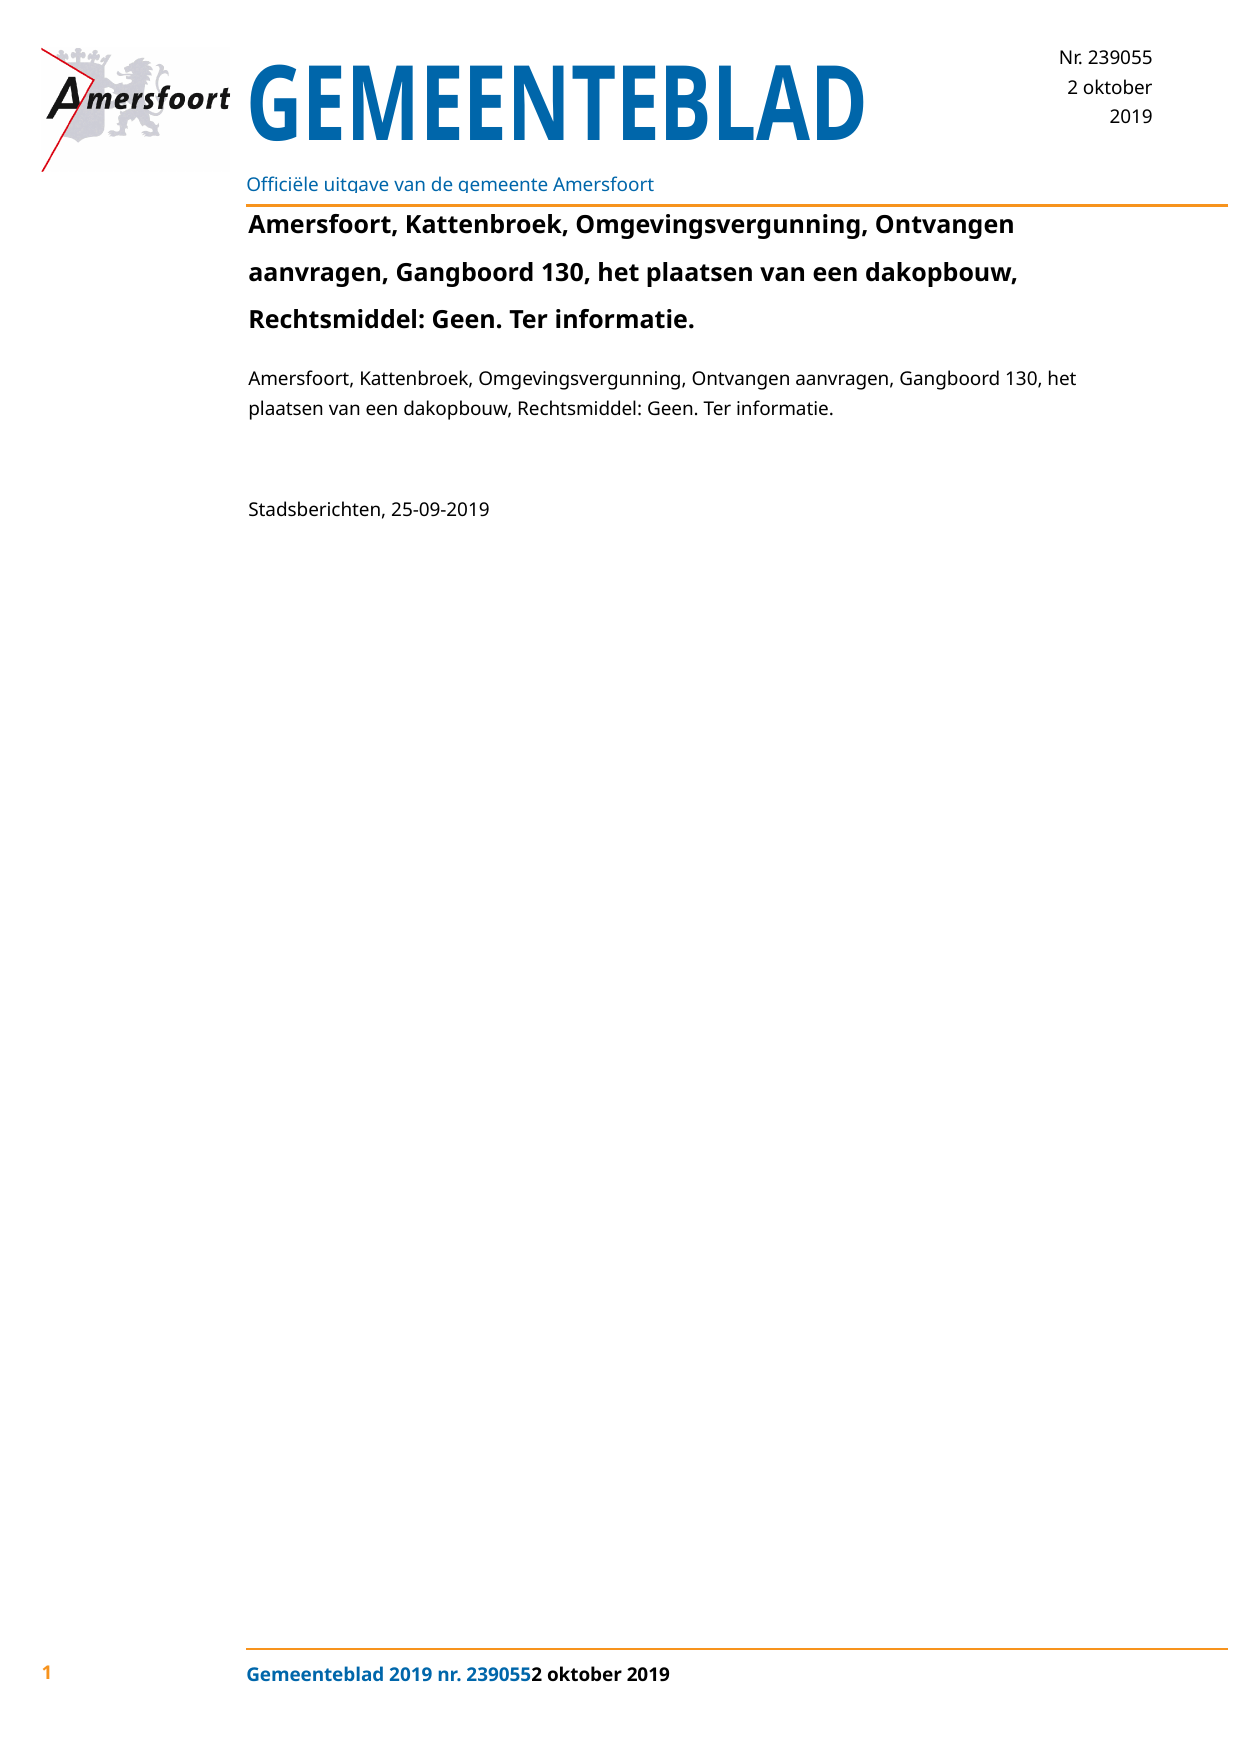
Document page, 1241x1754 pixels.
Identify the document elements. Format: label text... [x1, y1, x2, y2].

text Amersfoort, Kattenbroek, Omgevingsvergunning, Ontvangen aanvragen, Gangboord 130, het plaatsen van een dakopbouw, Rechtsmiddel: Geen. Ter informatie. [248, 207, 1152, 336]
picture [41, 47, 231, 172]
text Amersfoort, Kattenbroek, Omgevingsvergunning, Ontvangen aanvragen, Gangboord 130, het plaatsen van een dakopbouw, Rechtsmiddel: Geen. Ter informatie. [248, 366, 1152, 421]
text Stadsberichten, 25-09-2019 [248, 496, 1152, 522]
